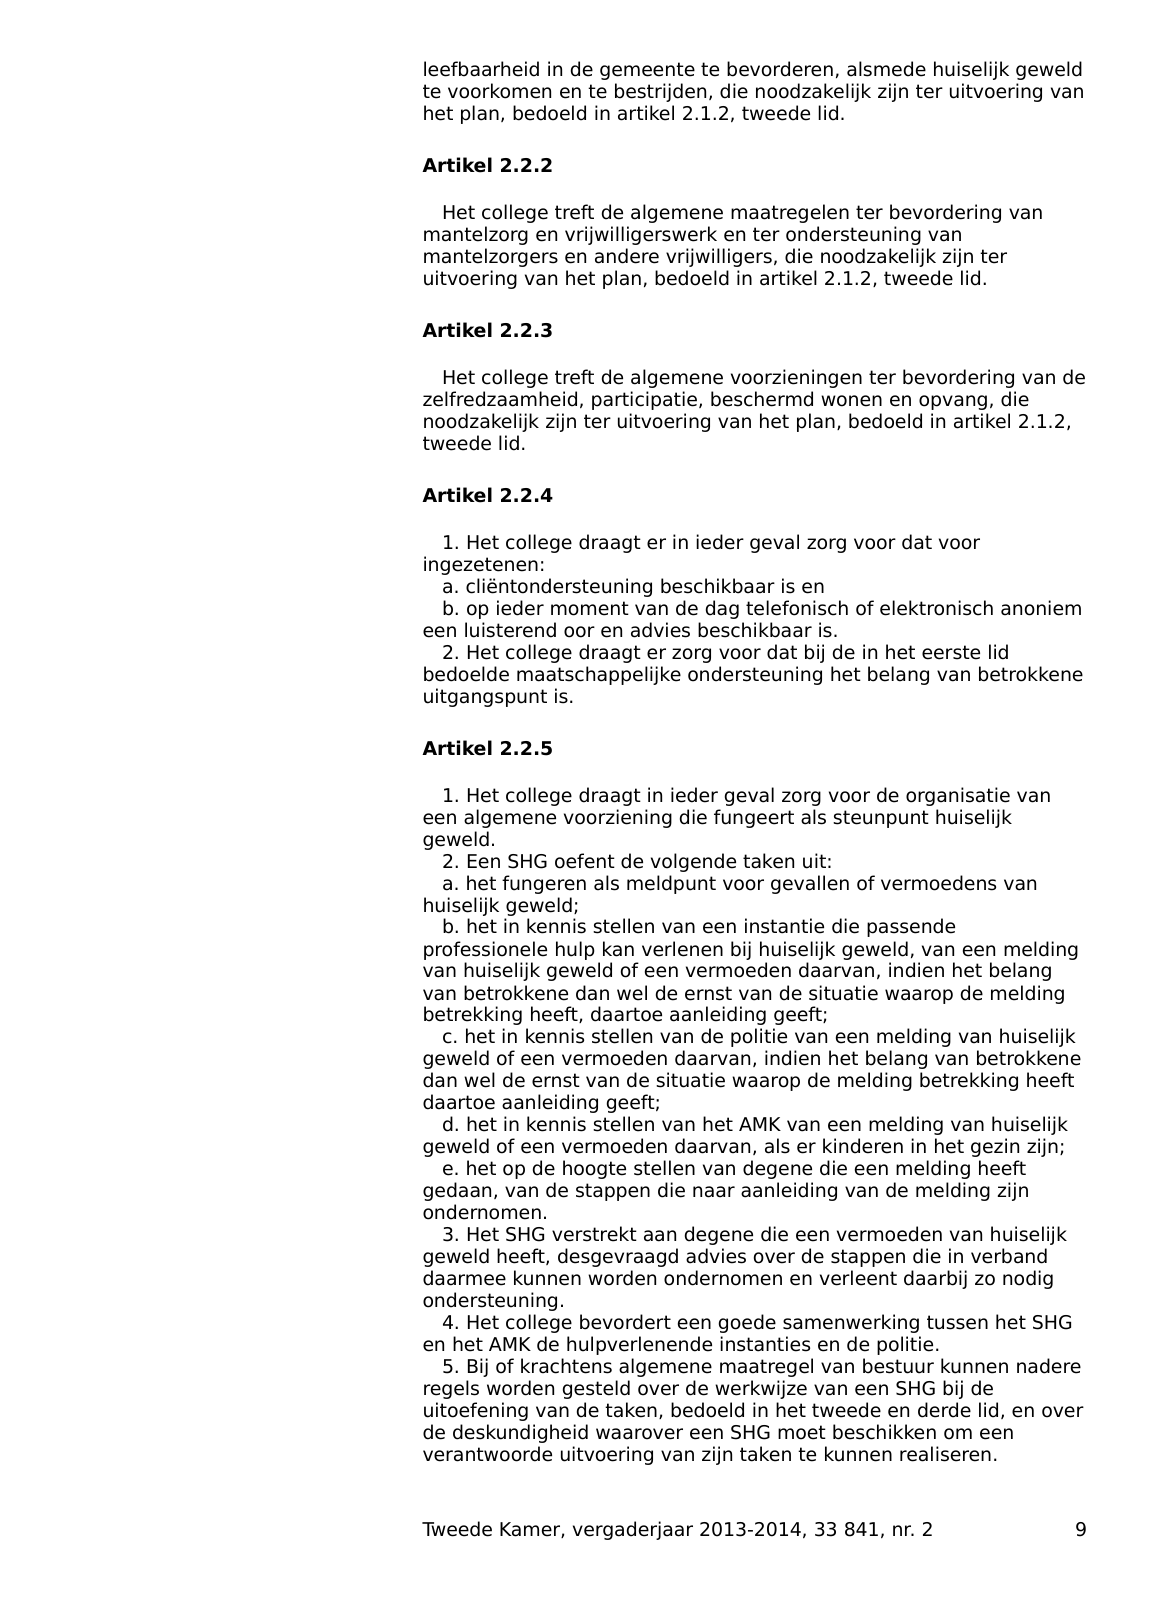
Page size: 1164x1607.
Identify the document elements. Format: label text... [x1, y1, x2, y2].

text a. cliёntondersteuning beschikbaar is en [422, 576, 1087, 598]
text b. het in kennis stellen van een instantie die passende professionele hulp kan verlenen bij huiselijk geweld, van een melding van huiselijk geweld of een vermoeden daarvan, indien het belang van betrokkene dan wel de ernst van de situatie waarop de melding betrekking heeft, daartoe aanleiding geeft; [422, 916, 1087, 1026]
subtitle Artikel 2.2.4 [422, 485, 1087, 507]
text Het college treft de algemene maatregelen ter bevordering van mantelzorg en vrijwilligerswerk en ter ondersteuning van mantelzorgers en andere vrijwilligers, die noodzakelijk zijn ter uitvoering van het plan, bedoeld in artikel 2.1.2, tweede lid. [422, 202, 1087, 290]
subtitle Artikel 2.2.5 [422, 738, 1087, 759]
text 2. Het college draagt er zorg voor dat bij de in het eerste lid bedoelde maatschappelijke ondersteuning het belang van betrokkene uitgangspunt is. [422, 642, 1087, 708]
text c. het in kennis stellen van de politie van een melding van huiselijk geweld of een vermoeden daarvan, indien het belang van betrokkene dan wel de ernst van de situatie waarop de melding betrekking heeft daartoe aanleiding geeft; [422, 1026, 1087, 1114]
text 2. Een SHG oefent de volgende taken uit: [422, 851, 1087, 872]
text 1. Het college draagt in ieder geval zorg voor de organisatie van een algemene voorziening die fungeert als steunpunt huiselijk geweld. [422, 784, 1087, 851]
text 1. Het college draagt er in ieder geval zorg voor dat voor ingezetenen: [422, 532, 1087, 576]
text 3. Het SHG verstrekt aan degene die een vermoeden van huiselijk geweld heeft, desgevraagd advies over de stappen die in verband daarmee kunnen worden ondernomen en verleent daarbij zo nodig ondersteuning. [422, 1224, 1087, 1312]
subtitle Artikel 2.2.3 [422, 320, 1087, 342]
text d. het in kennis stellen van het AMK van een melding van huiselijk geweld of een vermoeden daarvan, als er kinderen in het gezin zijn; [422, 1114, 1087, 1158]
text a. het fungeren als meldpunt voor gevallen of vermoedens van huiselijk geweld; [422, 872, 1087, 916]
text e. het op de hoogte stellen van degene die een melding heeft gedaan, van de stappen die naar aanleiding van de melding zijn ondernomen. [422, 1158, 1087, 1224]
text Het college treft de algemene voorzieningen ter bevordering van de zelfredzaamheid, participatie, beschermd wonen en opvang, die noodzakelijk zijn ter uitvoering van het plan, bedoeld in artikel 2.1.2, tweede lid. [422, 367, 1087, 455]
subtitle Artikel 2.2.2 [422, 155, 1087, 177]
text 4. Het college bevordert een goede samenwerking tussen het SHG en het AMK de hulpverlenende instanties en de politie. [422, 1312, 1087, 1356]
text b. op ieder moment van de dag telefonisch of elektronisch anoniem een luisterend oor en advies beschikbaar is. [422, 598, 1087, 642]
text leefbaarheid in de gemeente te bevorderen, alsmede huiselijk geweld te voorkomen en te bestrijden, die noodzakelijk zijn ter uitvoering van het plan, bedoeld in artikel 2.1.2, tweede lid. [422, 59, 1087, 125]
text 5. Bij of krachtens algemene maatregel van bestuur kunnen nadere regels worden gesteld over de werkwijze van een SHG bij de uitoefening van de taken, bedoeld in het tweede en derde lid, en over de deskundigheid waarover een SHG moet beschikken om een verantwoorde uitvoering van zijn taken te kunnen realiseren. [422, 1356, 1087, 1466]
